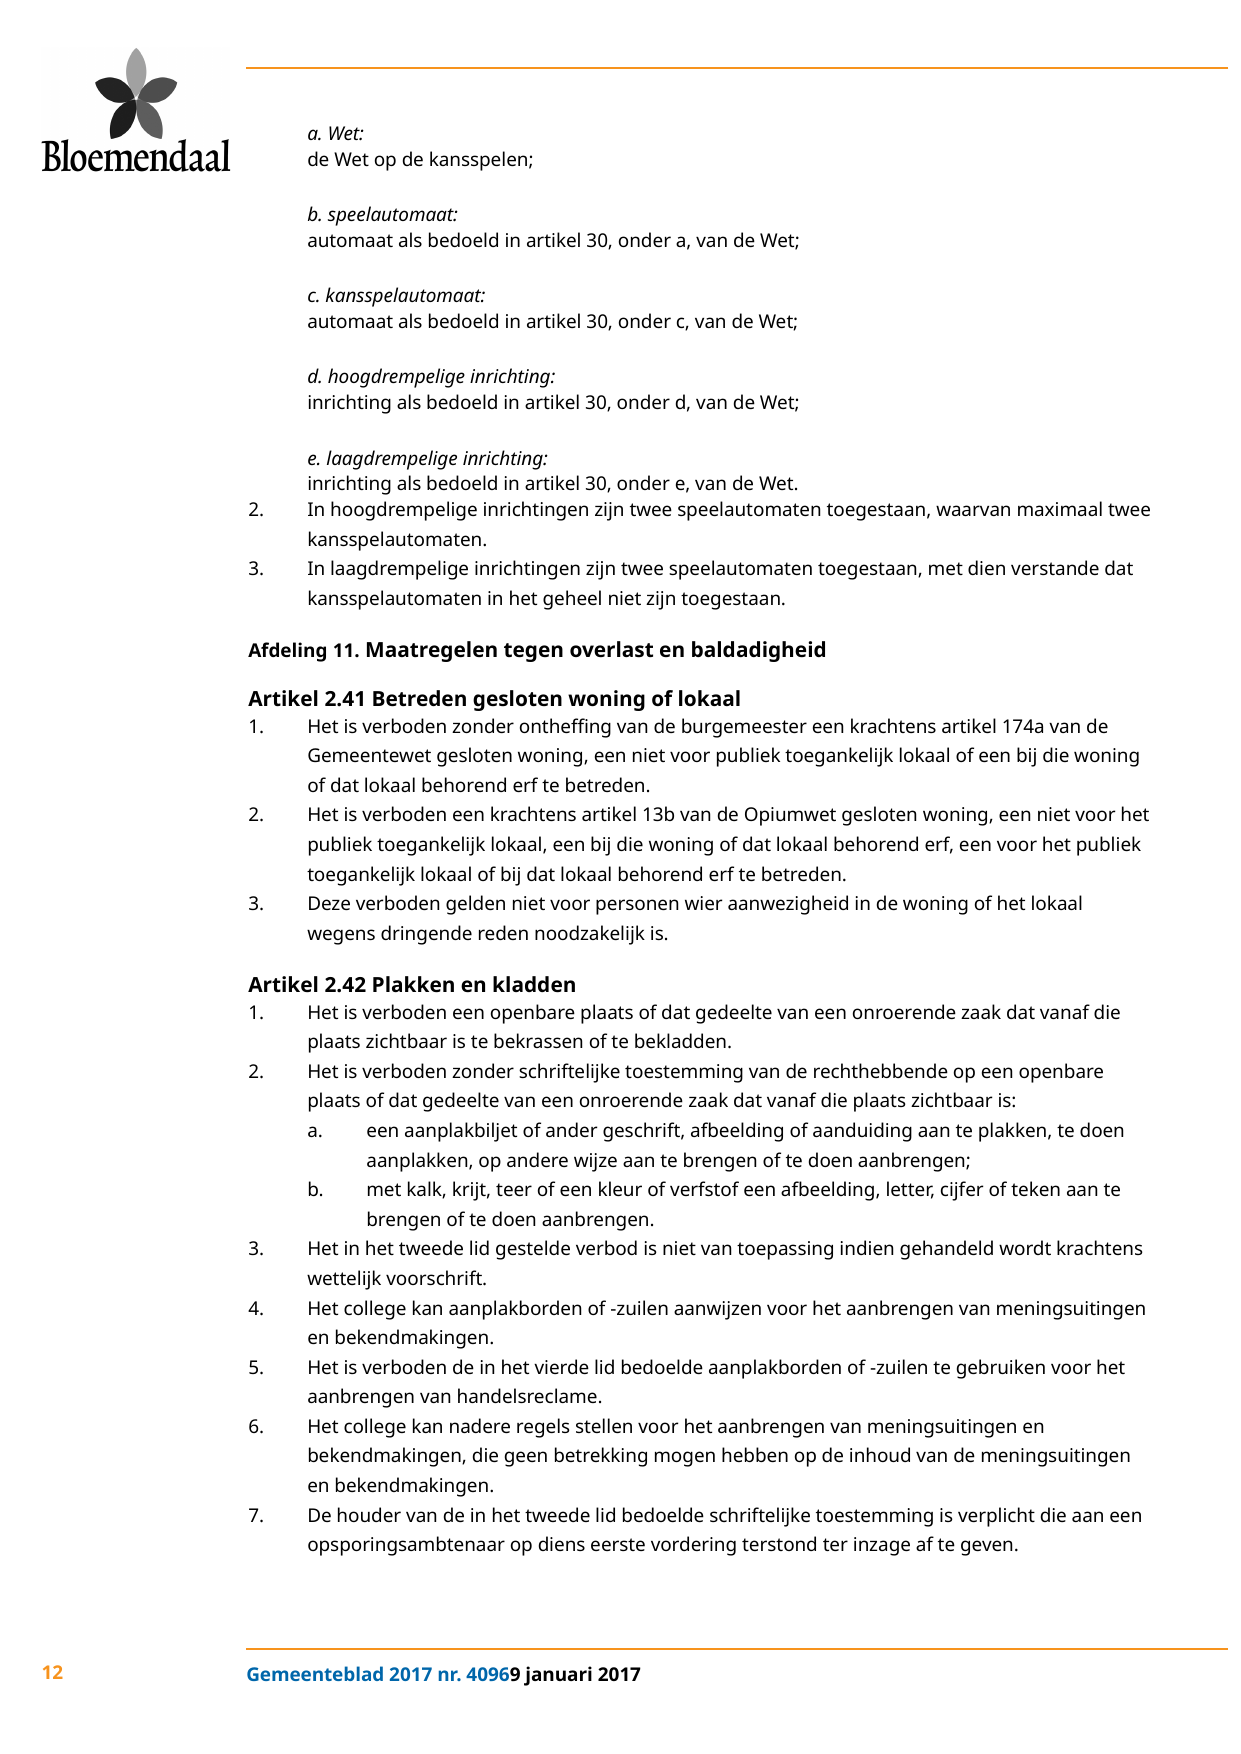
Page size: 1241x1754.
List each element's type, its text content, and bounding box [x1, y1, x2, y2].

list de Wet op de kansspelen; [307, 146, 800, 172]
list Het is verboden een krachtens artikel 13b van de Opiumwet gesloten woning, een niet voor het publiek toegankelijk lokaal, een bij die woning of dat lokaal behorend erf, een voor het publiek toegankelijk lokaal of bij dat lokaal behorend erf te betreden. [248, 802, 1152, 887]
list Het college kan aanplakborden of -zuilen aanwijzen voor het aanbrengen van meningsuitingen en bekendmakingen. [248, 1295, 1152, 1350]
list Het in het tweede lid gestelde verbod is niet van toepassing indien gehandeld wordt krachtens wettelijk voorschrift. [248, 1236, 1152, 1291]
list d. hoogdrempelige inrichting: [307, 364, 800, 389]
list In hoogdrempelige inrichtingen zijn twee speelautomaten toegestaan, waarvan maximaal twee kansspelautomaten. [248, 496, 1152, 551]
list Het is verboden een openbare plaats of dat gedeelte van een onroerende zaak dat vanaf die plaats zichtbaar is te bekrassen of te bekladden. [248, 999, 1152, 1054]
picture [41, 47, 231, 172]
list Het college kan nadere regels stellen voor het aanbrengen van meningsuitingen en bekendmakingen, die geen betrekking mogen hebben op de inhoud van de meningsuitingen en bekendmakingen. [248, 1413, 1152, 1498]
list automaat als bedoeld in artikel 30, onder c, van de Wet; [307, 308, 800, 334]
text Artikel 2.41 Betreden gesloten woning of lokaal [248, 684, 1152, 713]
list Het is verboden zonder ontheffing van de burgemeester een krachtens artikel 174a van de Gemeentewet gesloten woning, een niet voor publiek toegankelijk lokaal of een bij die woning of dat lokaal behorend erf te betreden. [248, 713, 1152, 798]
list b. speelautomaat: [307, 202, 800, 227]
list inrichting als bedoeld in artikel 30, onder d, van de Wet; [307, 389, 800, 415]
list automaat als bedoeld in artikel 30, onder a, van de Wet; [307, 227, 800, 253]
text Afdeling 11. Maatregelen tegen overlast en baldadigheid [248, 635, 1152, 664]
list inrichting als bedoeld in artikel 30, onder e, van de Wet. [307, 470, 800, 496]
list een aanplakbiljet of ander geschrift, afbeelding of aanduiding aan te plakken, te doen aanplakken, op andere wijze aan te brengen of te doen aanbrengen; [307, 1117, 1152, 1172]
list c. kansspelautomaat: [307, 283, 800, 308]
list In laagdrempelige inrichtingen zijn twee speelautomaten toegestaan, met dien verstande dat kansspelautomaten in het geheel niet zijn toegestaan. [248, 555, 1152, 611]
list e. laagdrempelige inrichting: [307, 445, 800, 470]
list Het is verboden zonder schriftelijke toestemming van de rechthebbende op een openbare plaats of dat gedeelte van een onroerende zaak dat vanaf die plaats zichtbaar is: [248, 1058, 1152, 1113]
list De houder van de in het tweede lid bedoelde schriftelijke toestemming is verplicht die aan een opsporingsambtenaar op diens eerste vordering terstond ter inzage af te geven. [248, 1502, 1152, 1557]
text Artikel 2.42 Plakken en kladden [248, 970, 1152, 999]
list Deze verboden gelden niet voor personen wier aanwezigheid in de woning of het lokaal wegens dringende reden noodzakelijk is. [248, 890, 1152, 946]
list met kalk, krijt, teer of een kleur of verfstof een afbeelding, letter, cijfer of teken aan te brengen of te doen aanbrengen. [307, 1176, 1152, 1232]
list a. Wet: [307, 121, 800, 146]
list Het is verboden de in het vierde lid bedoelde aanplakborden of -zuilen te gebruiken voor het aanbrengen van handelsreclame. [248, 1354, 1152, 1409]
